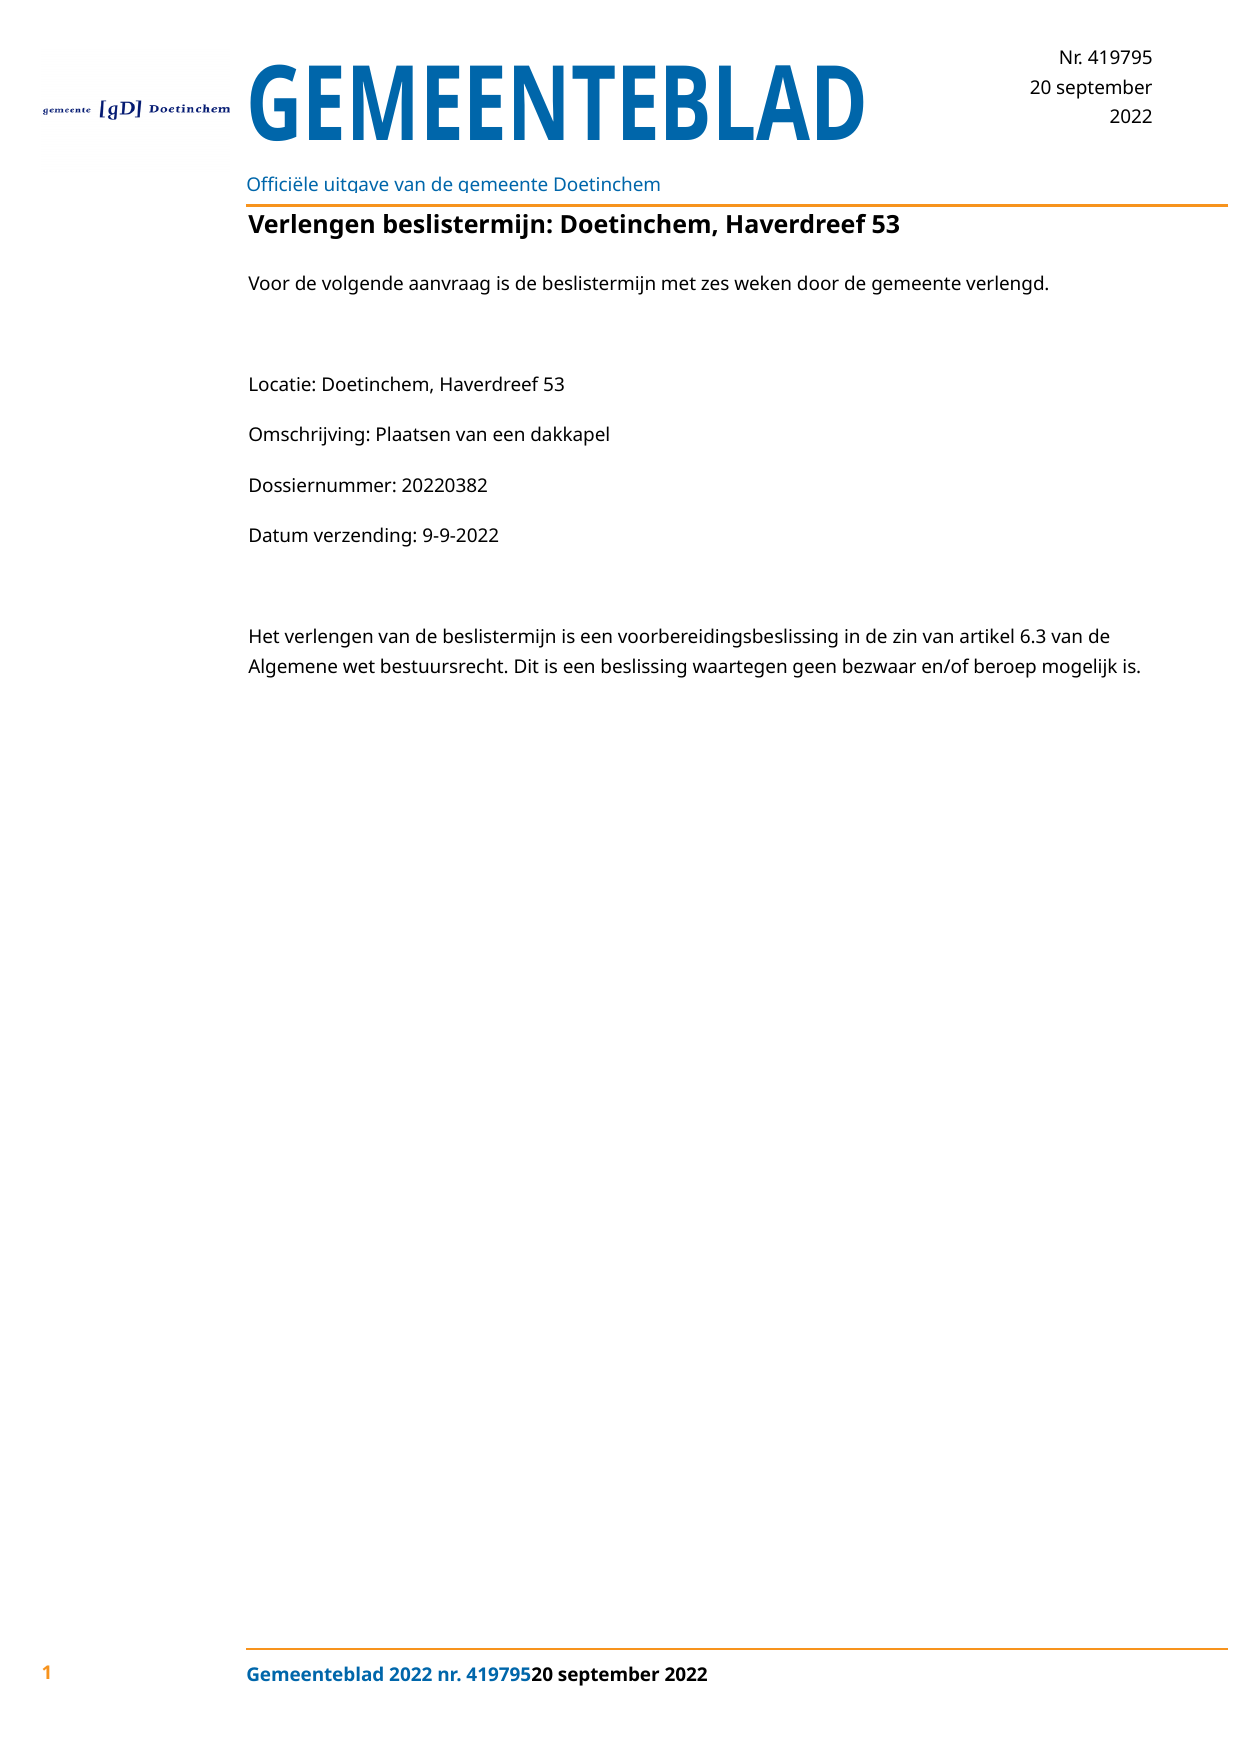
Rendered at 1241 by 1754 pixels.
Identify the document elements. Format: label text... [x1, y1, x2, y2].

text Datum verzending: 9-9-2022 [248, 522, 1152, 548]
text Locatie: Doetinchem, Haverdreef 53 [248, 371, 1152, 397]
text Verlengen beslistermijn: Doetinchem, Haverdreef 53 [248, 207, 1152, 241]
text Het verlengen van de beslistermijn is een voorbereidingsbeslissing in de zin van artikel 6.3 van de Algemene wet bestuursrecht. Dit is een beslissing waartegen geen bezwaar en/of beroep mogelijk is. [248, 623, 1152, 678]
text Voor de volgende aanvraag is de beslistermijn met zes weken door de gemeente verlengd. [248, 270, 1152, 296]
text Omschrijving: Plaatsen van een dakkapel [248, 422, 1152, 447]
picture [41, 47, 231, 172]
text Dossiernummer: 20220382 [248, 472, 1152, 498]
